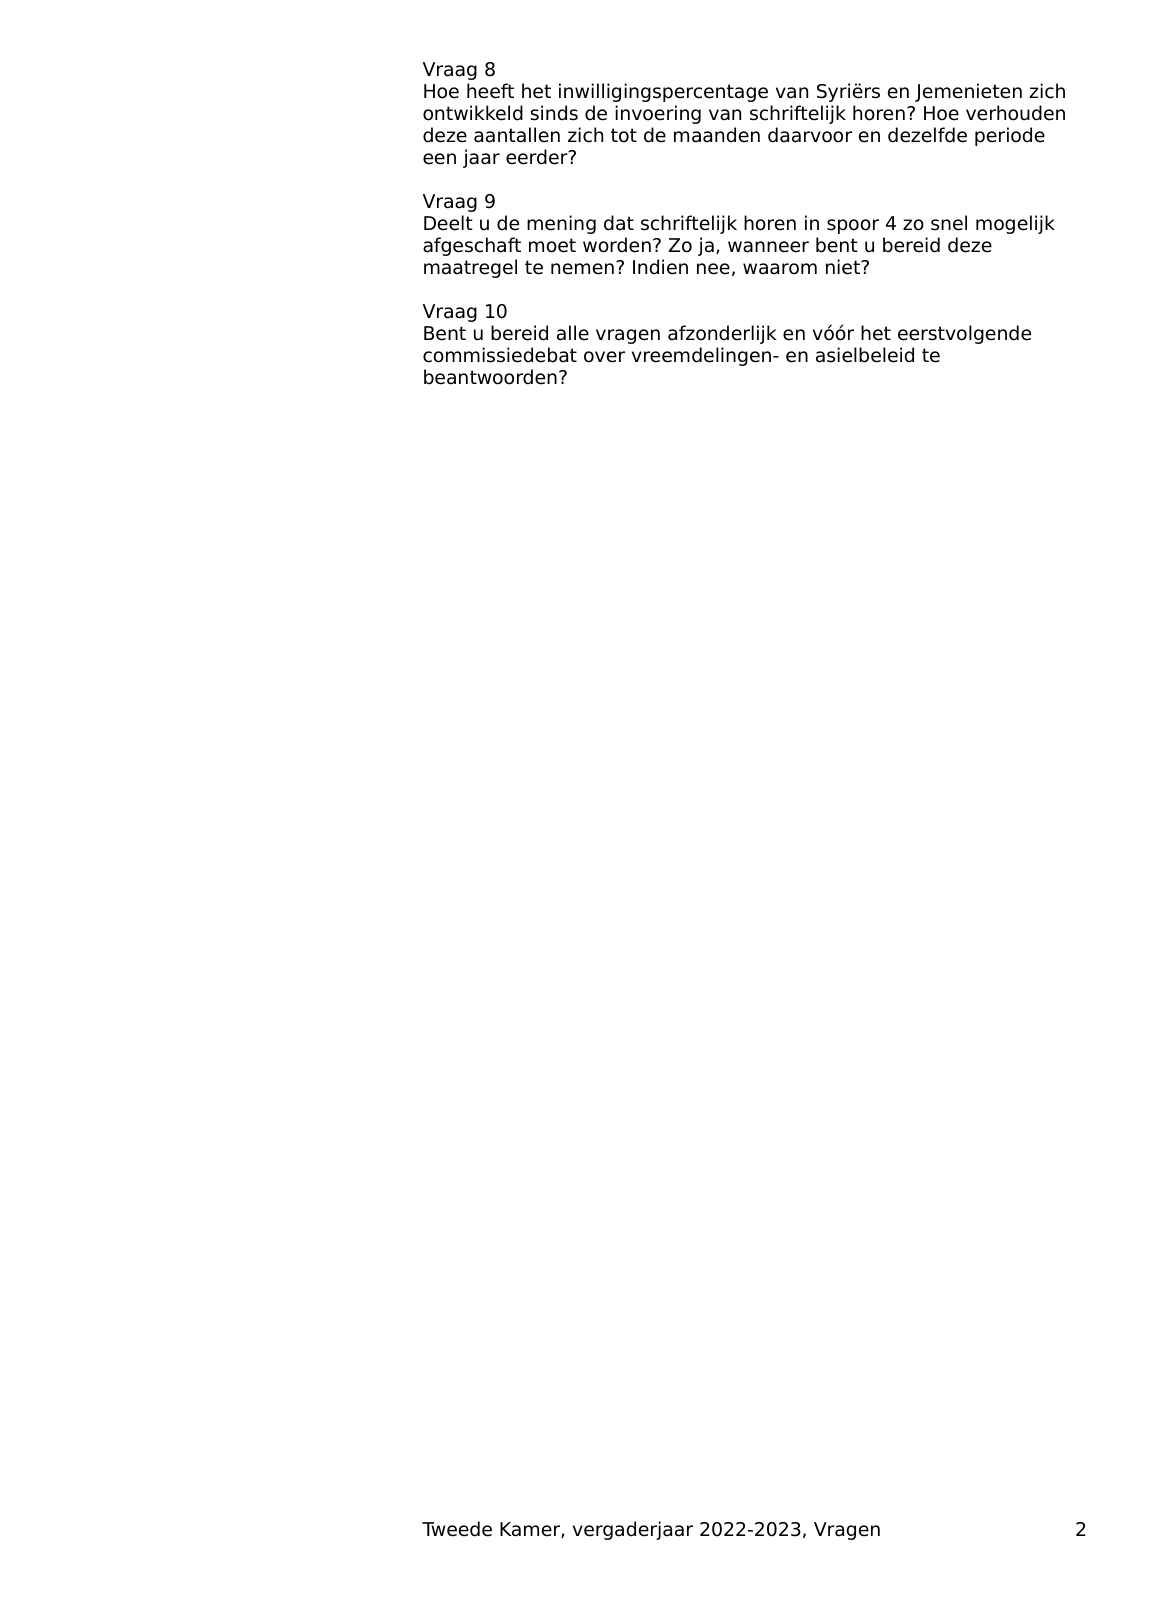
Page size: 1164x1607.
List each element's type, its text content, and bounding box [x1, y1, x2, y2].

text Bent u bereid alle vragen afzonderlijk en vóór het eerstvolgende commissiedebat over vreemdelingen- en asielbeleid te beantwoorden? [422, 323, 1087, 389]
text Deelt u de mening dat schriftelijk horen in spoor 4 zo snel mogelijk afgeschaft moet worden? Zo ja, wanneer bent u bereid deze maatregel te nemen? Indien nee, waarom niet? [422, 213, 1087, 279]
text Vraag 8 [422, 59, 1087, 81]
text Vraag 10 [422, 301, 1087, 323]
text Hoe heeft het inwilligingspercentage van Syriërs en Jemenieten zich ontwikkeld sinds de invoering van schriftelijk horen? Hoe verhouden deze aantallen zich tot de maanden daarvoor en dezelfde periode een jaar eerder? [422, 81, 1087, 169]
text Vraag 9 [422, 191, 1087, 213]
